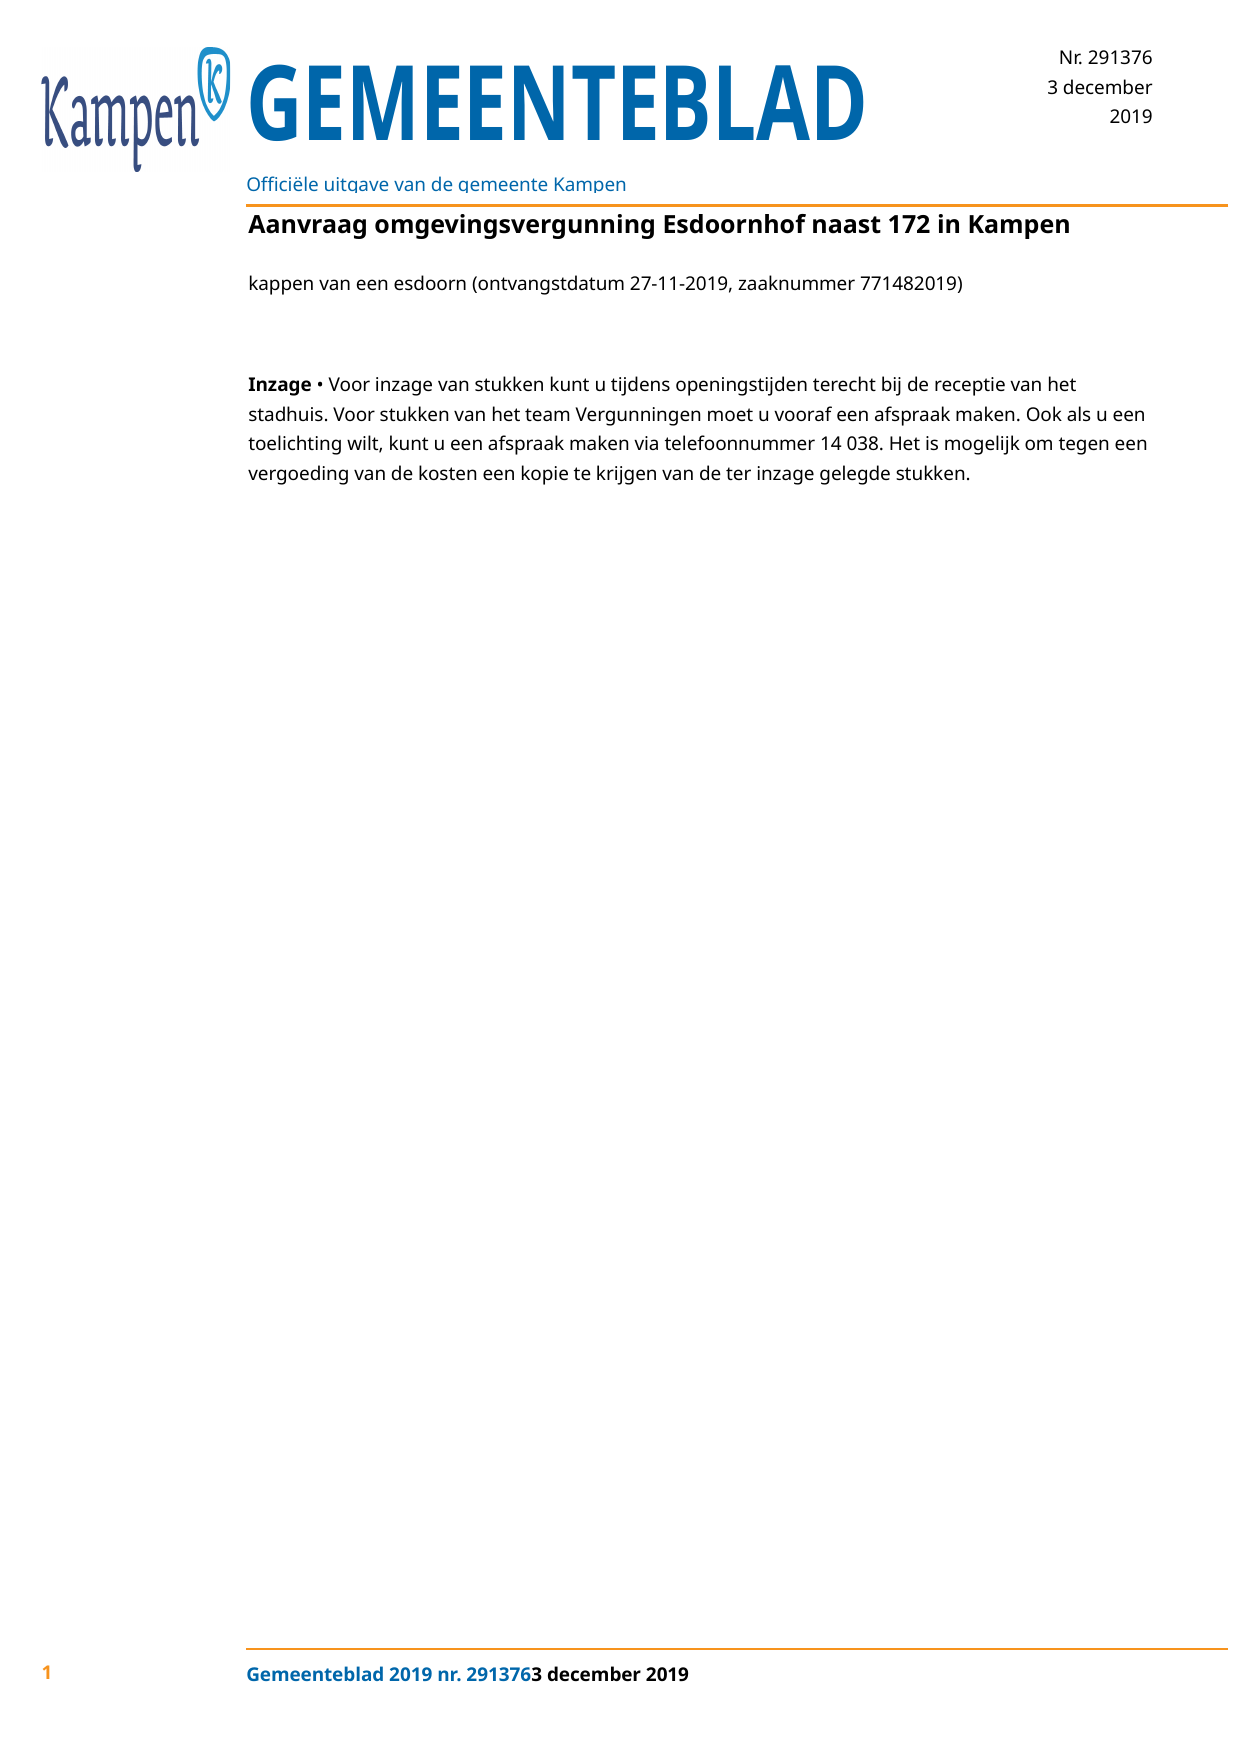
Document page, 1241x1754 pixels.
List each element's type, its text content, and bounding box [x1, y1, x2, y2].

text kappen van een esdoorn (ontvangstdatum 27-11-2019, zaaknummer 771482019) [248, 270, 1152, 296]
text Inzage • Voor inzage van stukken kunt u tijdens openingstijden terecht bij de receptie van het stadhuis. Voor stukken van het team Vergunningen moet u vooraf een afspraak maken. Ook als u een toelichting wilt, kunt u een afspraak maken via telefoonnummer 14 038. Het is mogelijk om tegen een vergoeding van de kosten een kopie te krijgen van de ter inzage gelegde stukken. [248, 371, 1152, 486]
picture [41, 47, 231, 172]
text Aanvraag omgevingsvergunning Esdoornhof naast 172 in Kampen [248, 207, 1152, 241]
